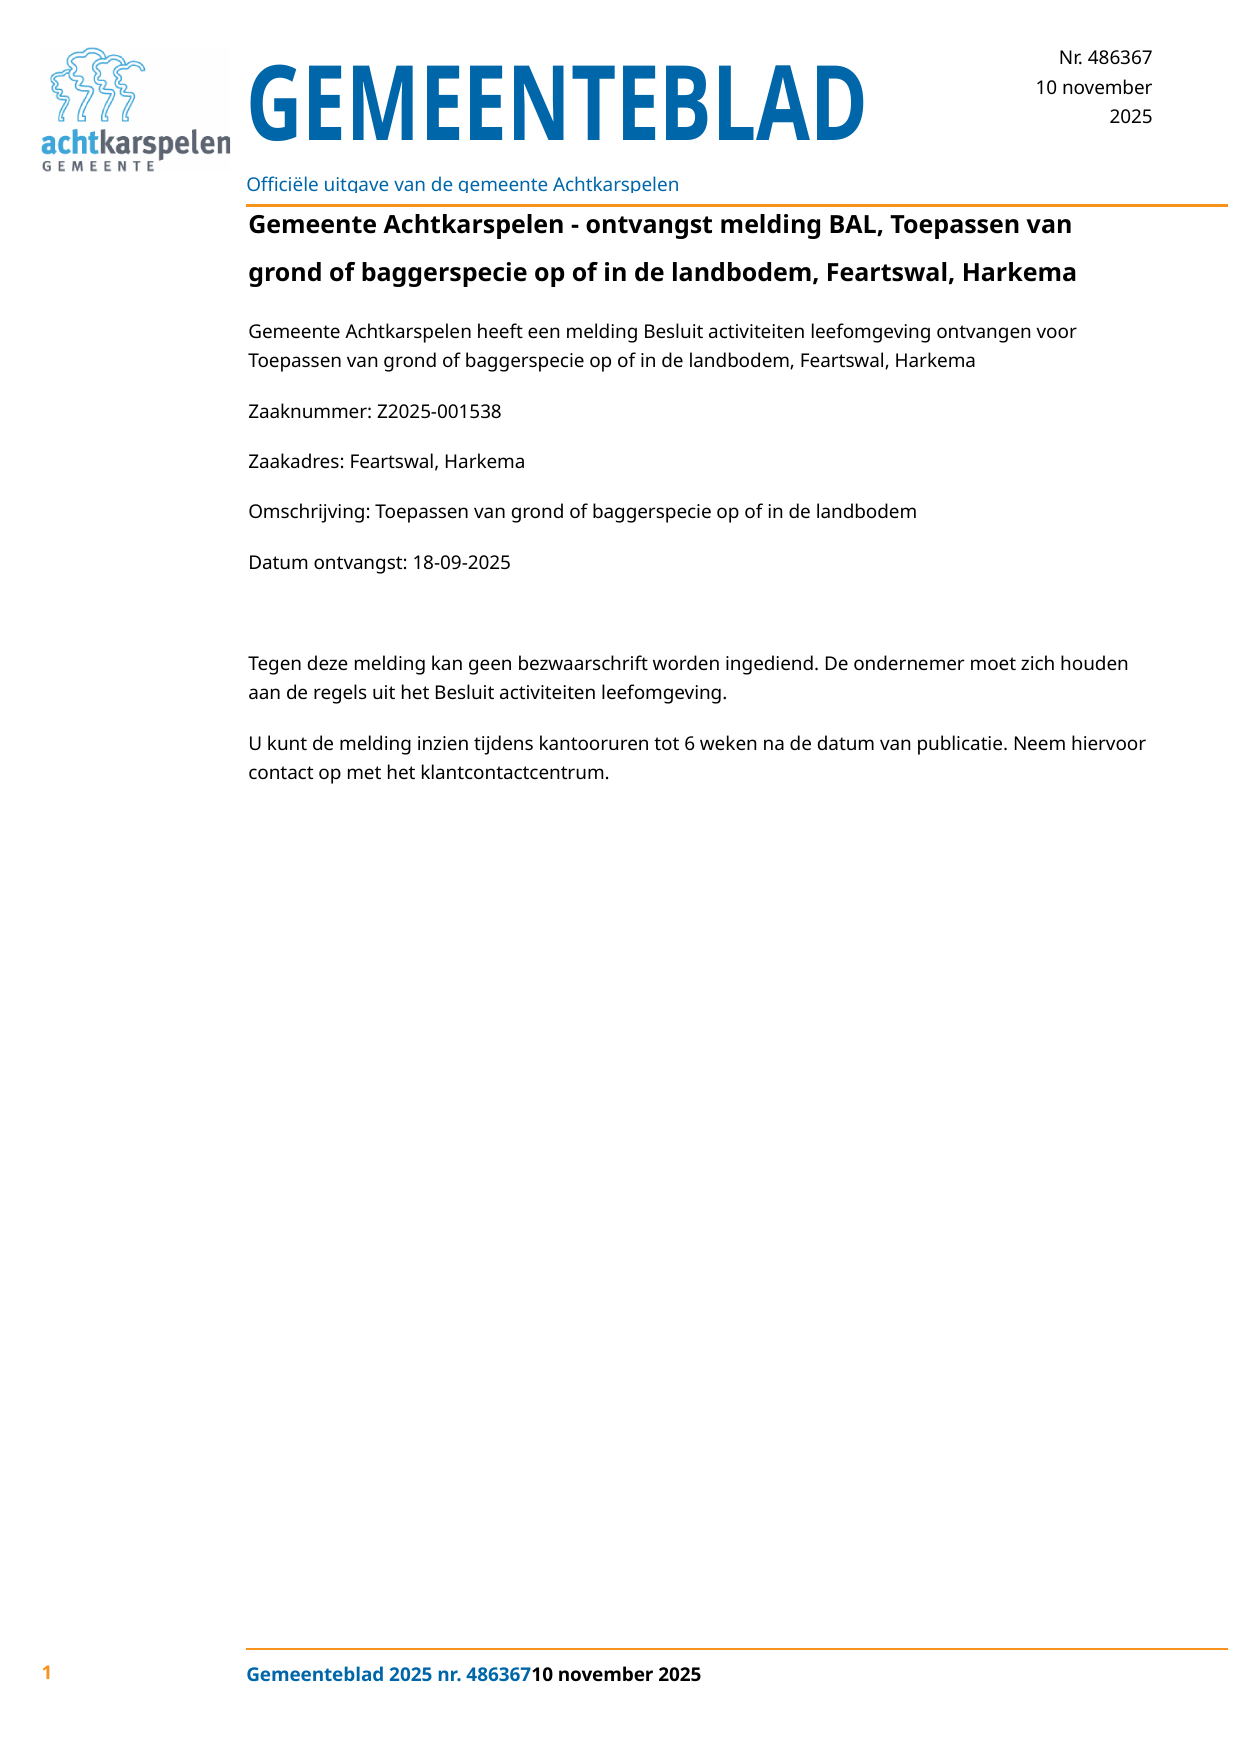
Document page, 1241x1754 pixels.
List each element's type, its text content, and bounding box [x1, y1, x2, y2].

text Omschrijving: Toepassen van grond of baggerspecie op of in de landbodem [248, 499, 1152, 524]
text Zaaknummer: Z2025-001538 [248, 398, 1152, 424]
text Datum ontvangst: 18-09-2025 [248, 549, 1152, 575]
text U kunt de melding inzien tijdens kantooruren tot 6 weken na de datum van publicatie. Neem hiervoor contact op met het klantcontactcentrum. [248, 730, 1152, 785]
text Gemeente Achtkarspelen - ontvangst melding BAL, Toepassen van grond of baggerspecie op of in de landbodem, Feartswal, Harkema [248, 207, 1152, 288]
picture [41, 47, 231, 172]
text Zaakadres: Feartswal, Harkema [248, 448, 1152, 474]
text Tegen deze melding kan geen bezwaarschrift worden ingediend. De ondernemer moet zich houden aan de regels uit het Besluit activiteiten leefomgeving. [248, 650, 1152, 705]
text Gemeente Achtkarspelen heeft een melding Besluit activiteiten leefomgeving ontvangen voor Toepassen van grond of baggerspecie op of in de landbodem, Feartswal, Harkema [248, 318, 1152, 373]
